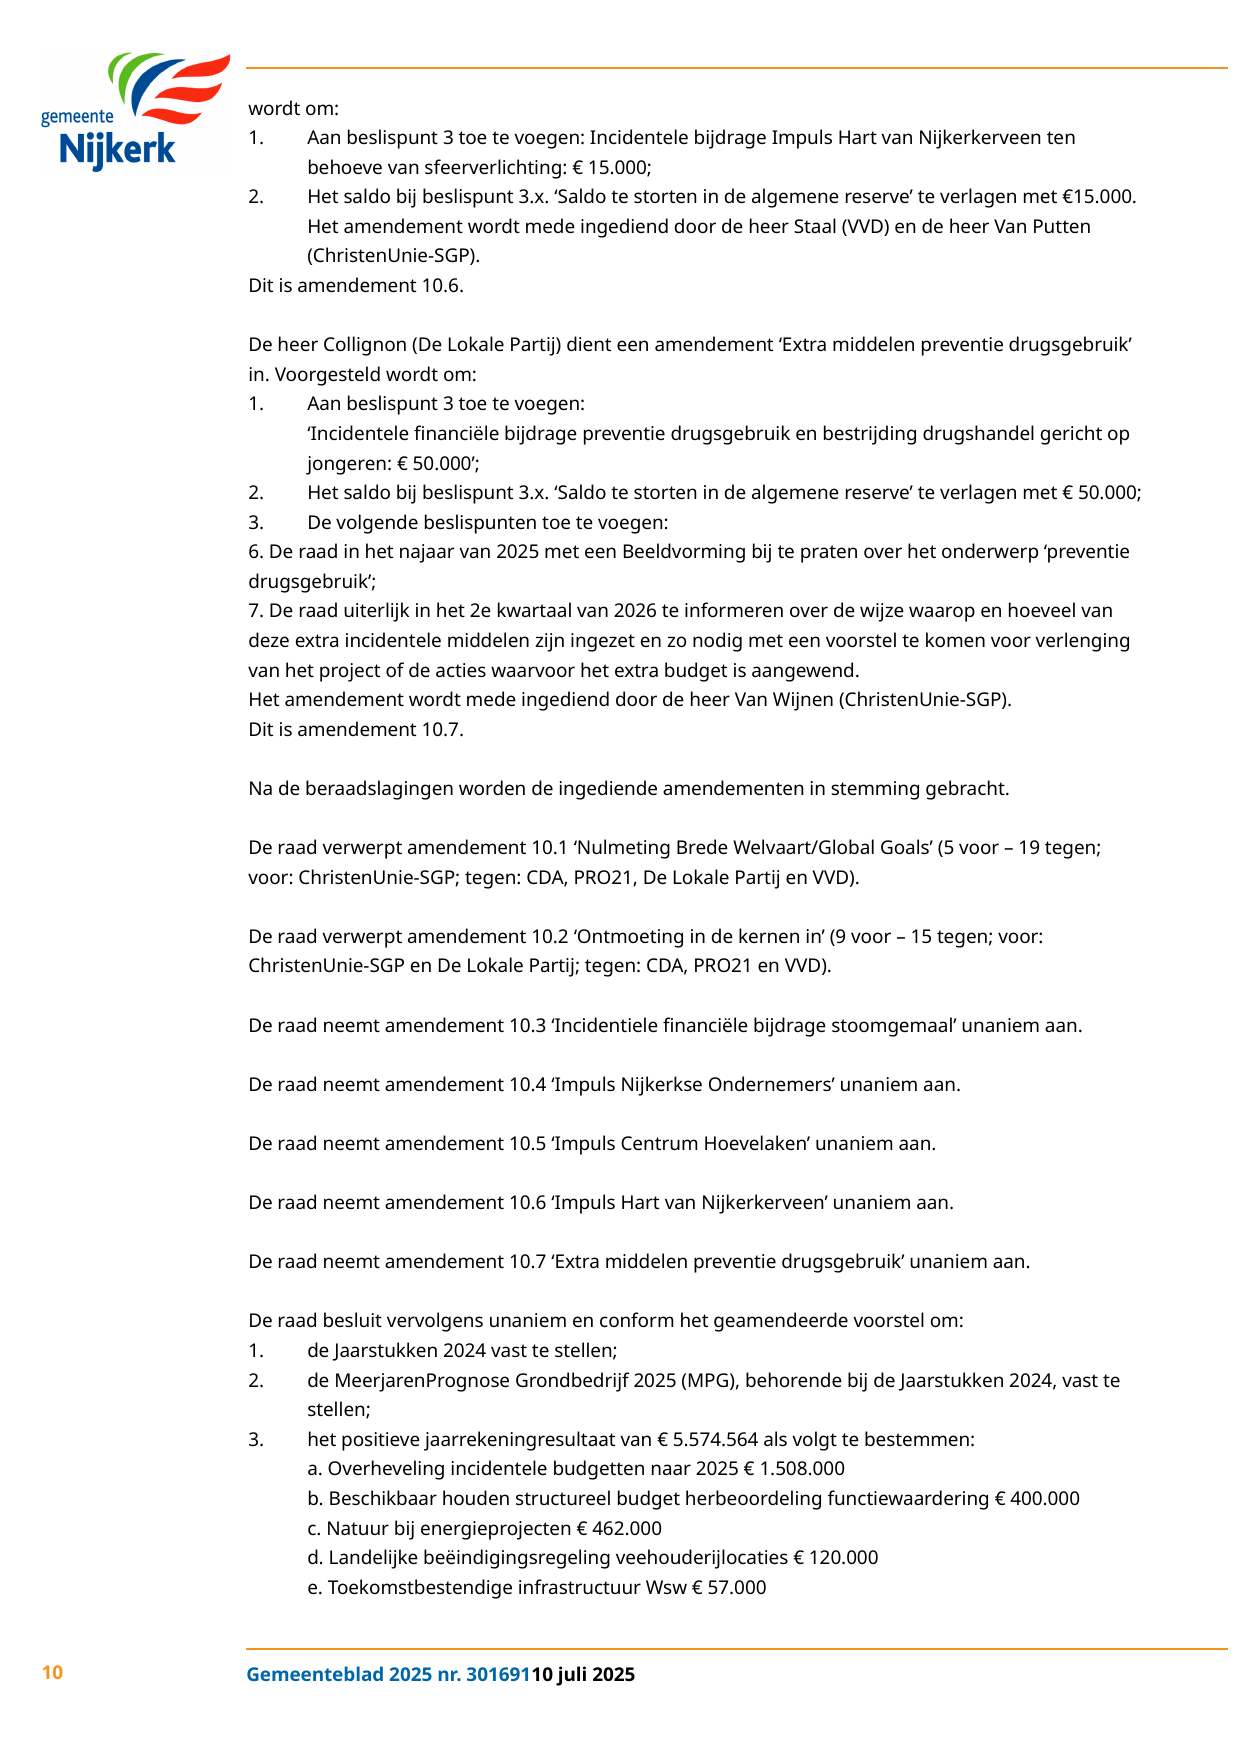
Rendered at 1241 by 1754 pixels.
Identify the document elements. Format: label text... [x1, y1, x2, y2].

list Het saldo bij beslispunt 3.x. ‘Saldo te storten in de algemene reserve’ te verlagen met € 50.000; [248, 479, 1152, 505]
list ‘Incidentele financiële bijdrage preventie drugsgebruik en bestrijding drugshandel gericht op jongeren: € 50.000’; [248, 420, 1152, 476]
list c. Natuur bij energieprojecten € 462.000 [248, 1515, 1152, 1541]
text Na de beraadslagingen worden de ingediende amendementen in stemming gebracht. [248, 775, 1152, 801]
list Aan beslispunt 3 toe te voegen: Incidentele bijdrage Impuls Hart van Nijkerkerveen ten behoeve van sfeerverlichting: € 15.000; [248, 124, 1152, 180]
list a. Overheveling incidentele budgetten naar 2025 € 1.508.000 [248, 1456, 1152, 1481]
text Het amendement wordt mede ingediend door de heer Van Wijnen (ChristenUnie-SGP). [248, 686, 1152, 712]
list Het saldo bij beslispunt 3.x. ‘Saldo te storten in de algemene reserve’ te verlagen met €15.000. [248, 183, 1152, 209]
text Dit is amendement 10.7. [248, 716, 1152, 742]
list de Jaarstukken 2024 vast te stellen; [248, 1337, 1152, 1363]
text De raad neemt amendement 10.3 ‘Incidentiele financiële bijdrage stoomgemaal’ unaniem aan. [248, 1012, 1152, 1038]
list Het amendement wordt mede ingediend door de heer Staal (VVD) en de heer Van Putten (ChristenUnie-SGP). [248, 213, 1152, 268]
text De raad neemt amendement 10.5 ‘Impuls Centrum Hoevelaken’ unaniem aan. [248, 1130, 1152, 1156]
text De raad neemt amendement 10.4 ‘Impuls Nijkerkse Ondernemers’ unaniem aan. [248, 1071, 1152, 1097]
list b. Beschikbaar houden structureel budget herbeoordeling functiewaardering € 400.000 [248, 1485, 1152, 1511]
text 7. De raad uiterlijk in het 2e kwartaal van 2026 te informeren over de wijze waarop en hoeveel van deze extra incidentele middelen zijn ingezet en zo nodig met een voorstel te komen voor verlenging van het project of de acties waarvoor het extra budget is aangewend. [248, 598, 1152, 683]
list De volgende beslispunten toe te voegen: [248, 509, 1152, 535]
text 6. De raad in het najaar van 2025 met een Beeldvorming bij te praten over het onderwerp ‘preventie drugsgebruik’; [248, 538, 1152, 594]
text Dit is amendement 10.6. [248, 272, 1152, 298]
list Aan beslispunt 3 toe te voegen: [248, 391, 1152, 416]
text wordt om: [248, 95, 1152, 121]
list de MeerjarenPrognose Grondbedrijf 2025 (MPG), behorende bij de Jaarstukken 2024, vast te stellen; [248, 1367, 1152, 1422]
text De raad verwerpt amendement 10.2 ‘Ontmoeting in de kernen in’ (9 voor – 15 tegen; voor: ChristenUnie-SGP en De Lokale Partij; tegen: CDA, PRO21 en VVD). [248, 923, 1152, 978]
text De raad neemt amendement 10.7 ‘Extra middelen preventie drugsgebruik’ unaniem aan. [248, 1248, 1152, 1274]
picture [41, 47, 231, 172]
text De raad neemt amendement 10.6 ‘Impuls Hart van Nijkerkerveen’ unaniem aan. [248, 1189, 1152, 1215]
text De heer Collignon (De Lokale Partij) dient een amendement ‘Extra middelen preventie drugsgebruik’ in. Voorgesteld wordt om: [248, 331, 1152, 387]
text De raad besluit vervolgens unaniem en conform het geamendeerde voorstel om: [248, 1308, 1152, 1333]
list d. Landelijke beëindigingsregeling veehouderijlocaties € 120.000 [248, 1544, 1152, 1570]
list het positieve jaarrekeningresultaat van € 5.574.564 als volgt te bestemmen: [248, 1426, 1152, 1452]
text De raad verwerpt amendement 10.1 ‘Nulmeting Brede Welvaart/Global Goals’ (5 voor – 19 tegen; voor: ChristenUnie-SGP; tegen: CDA, PRO21, De Lokale Partij en VVD). [248, 834, 1152, 890]
list e. Toekomstbestendige infrastructuur Wsw € 57.000 [248, 1574, 1152, 1600]
